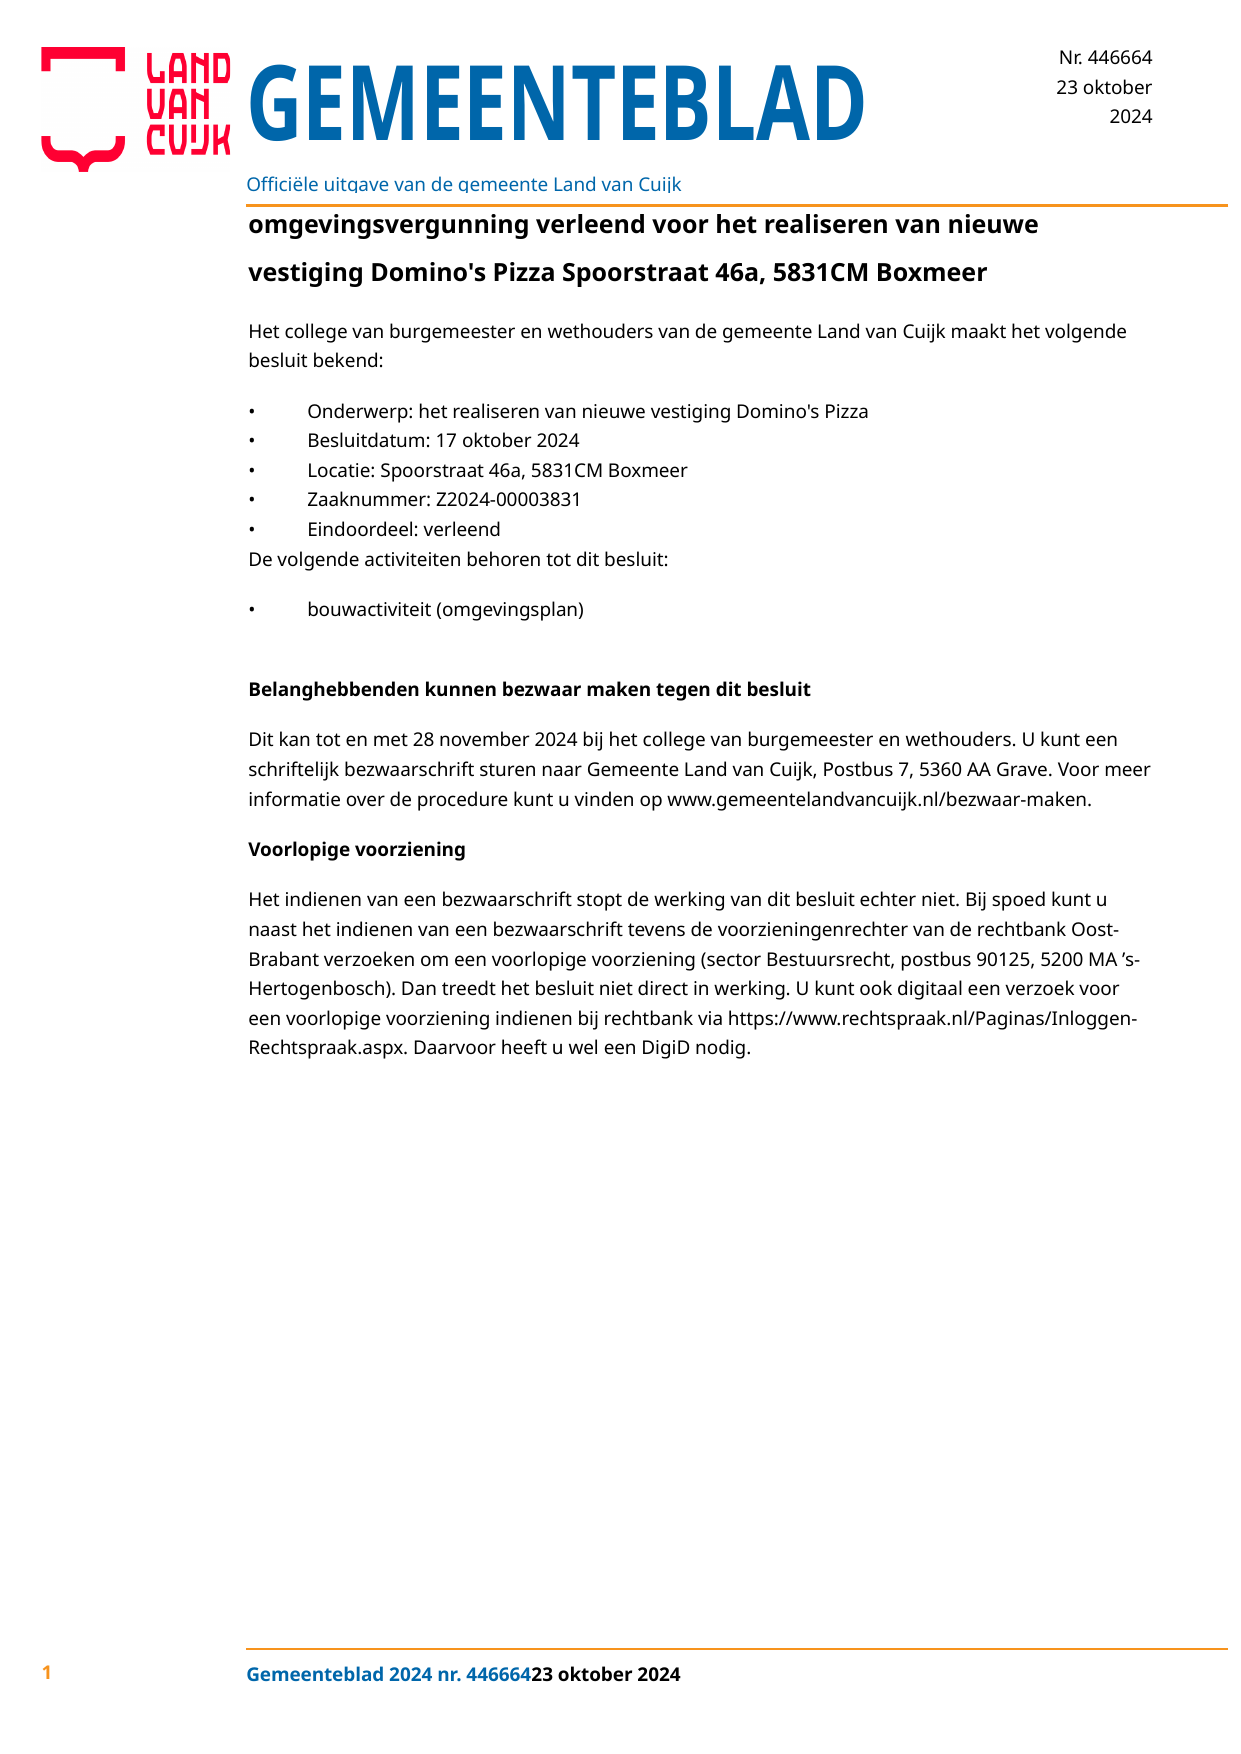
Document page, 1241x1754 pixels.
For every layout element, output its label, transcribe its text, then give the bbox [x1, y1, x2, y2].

text Het indienen van een bezwaarschrift stopt de werking van dit besluit echter niet. Bij spoed kunt u naast het indienen van een bezwaarschrift tevens de voorzieningenrechter van de rechtbank Oost-Brabant verzoeken om een voorlopige voorziening (sector Bestuursrecht, postbus 90125, 5200 MA ’s-Hertogenbosch). Dan treedt het besluit niet direct in werking. U kunt ook digitaal een verzoek voor een voorlopige voorziening indienen bij rechtbank via https://www.rechtspraak.nl/Paginas/Inloggen-Rechtspraak.aspx. Daarvoor heeft u wel een DigiD nodig. [248, 887, 1152, 1060]
list Besluitdatum: 17 oktober 2024 [248, 427, 1152, 453]
text omgevingsvergunning verleend voor het realiseren van nieuwe vestiging Domino's Pizza Spoorstraat 46a, 5831CM Boxmeer [248, 207, 1152, 288]
list Onderwerp: het realiseren van nieuwe vestiging Domino's Pizza [248, 398, 1152, 424]
picture [41, 47, 231, 172]
list bouwactiviteit (omgevingsplan) [248, 596, 1152, 622]
list Locatie: Spoorstraat 46a, 5831CM Boxmeer [248, 457, 1152, 483]
list Eindoordeel: verleend [248, 516, 1152, 542]
text Het college van burgemeester en wethouders van de gemeente Land van Cuijk maakt het volgende besluit bekend: [248, 318, 1152, 373]
list Zaaknummer: Z2024-00003831 [248, 487, 1152, 512]
text Belanghebbenden kunnen bezwaar maken tegen dit besluit [248, 676, 1152, 702]
text Dit kan tot en met 28 november 2024 bij het college van burgemeester en wethouders. U kunt een schriftelijk bezwaarschrift sturen naar Gemeente Land van Cuijk, Postbus 7, 5360 AA Grave. Voor meer informatie over de procedure kunt u vinden op www.gemeentelandvancuijk.nl/bezwaar-maken. [248, 727, 1152, 812]
text De volgende activiteiten behoren tot dit besluit: [248, 546, 1152, 572]
text Voorlopige voorziening [248, 836, 1152, 862]
